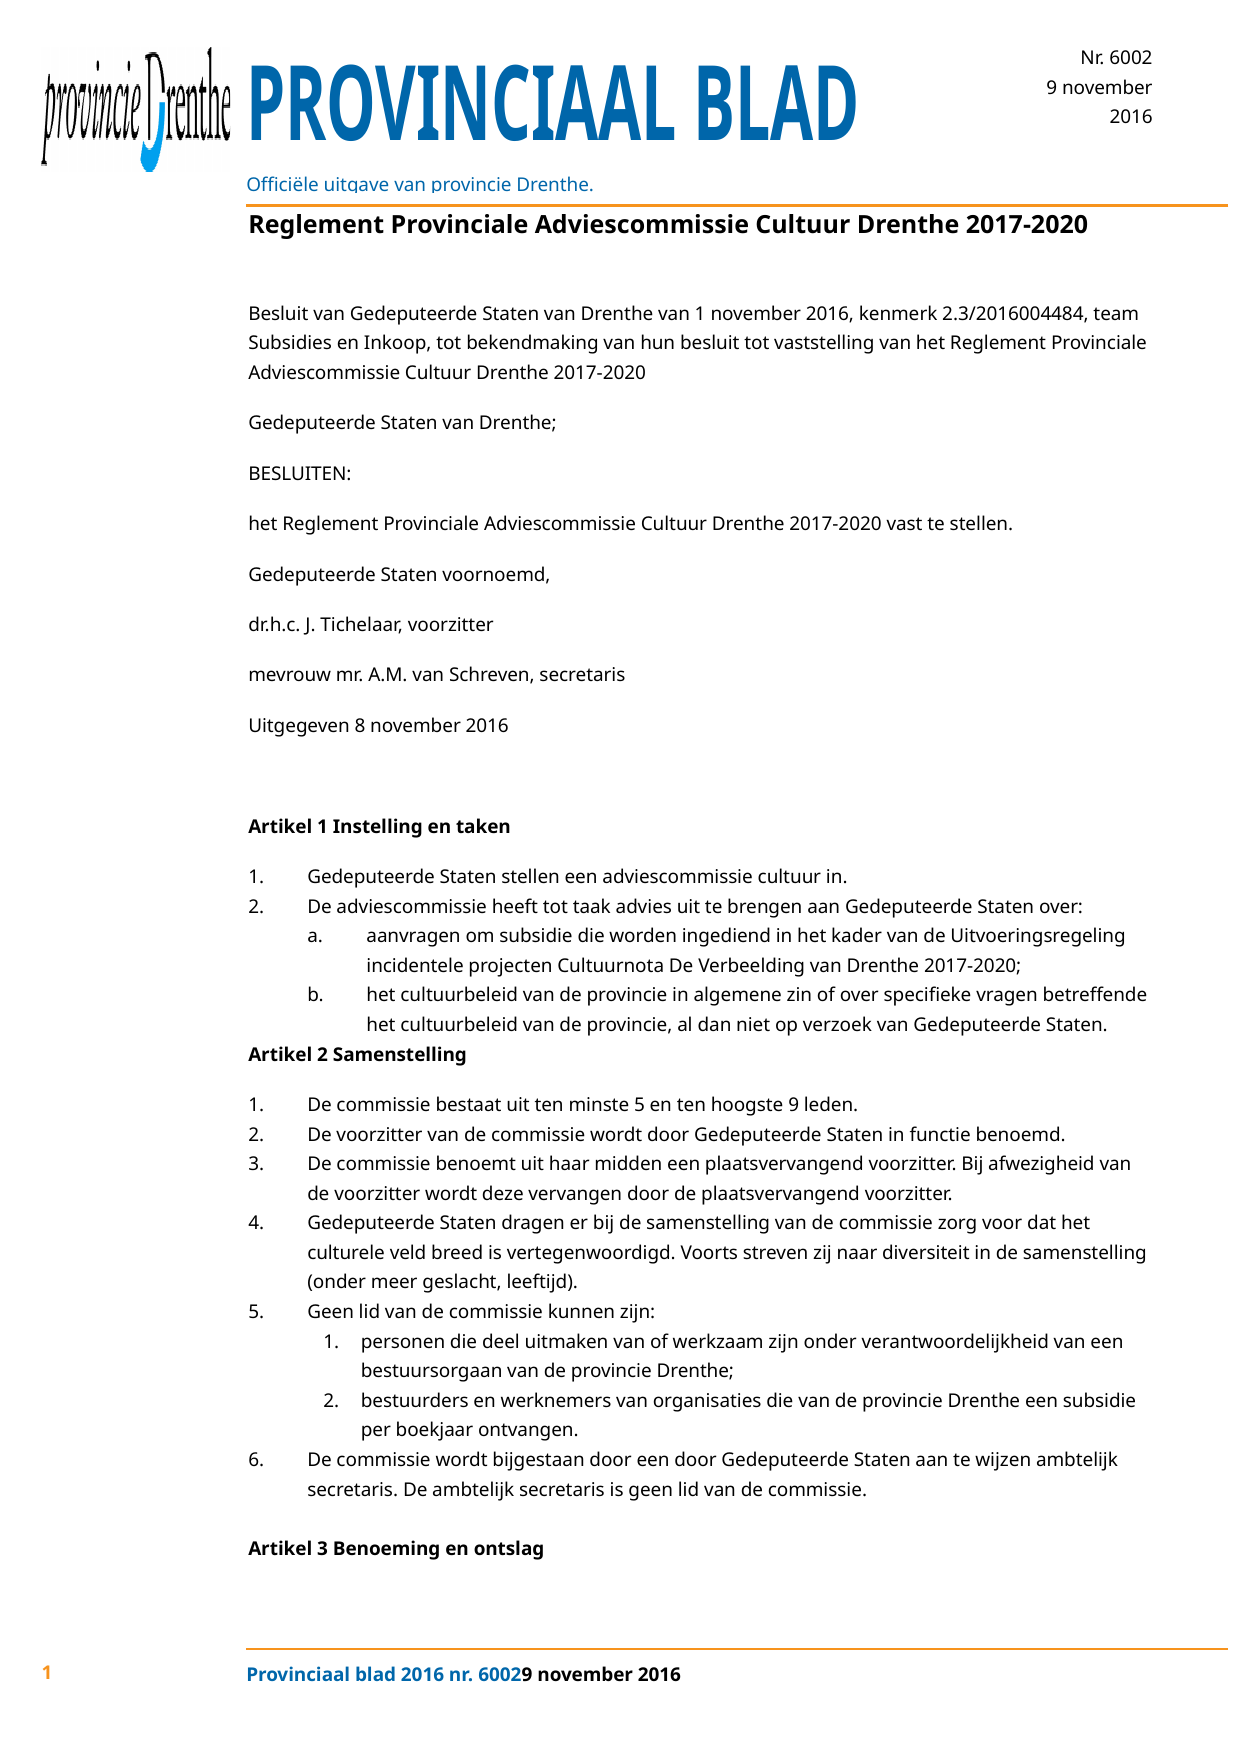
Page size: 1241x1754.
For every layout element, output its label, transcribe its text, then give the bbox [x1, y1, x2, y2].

list aanvragen om subsidie die worden ingediend in het kader van de Uitvoeringsregeling incidentele projecten Cultuurnota De Verbeelding van Drenthe 2017-2020; [307, 922, 1152, 978]
list De voorzitter van de commissie wordt door Gedeputeerde Staten in functie benoemd. [248, 1121, 1152, 1146]
list Gedeputeerde Staten dragen er bij de samenstelling van de commissie zorg voor dat het culturele veld breed is vertegenwoordigd. Voorts streven zij naar diversiteit in de samenstelling (onder meer geslacht, leeftijd). [248, 1209, 1152, 1294]
text Gedeputeerde Staten van Drenthe; [248, 409, 1152, 435]
text het Reglement Provinciale Adviescommissie Cultuur Drenthe 2017-2020 vast te stellen. [248, 510, 1152, 536]
list Geen lid van de commissie kunnen zijn: [248, 1298, 1152, 1324]
list De adviescommissie heeft tot taak advies uit te brengen aan Gedeputeerde Staten over: [248, 893, 1152, 918]
picture [41, 47, 231, 172]
list personen die deel uitmaken van of werkzaam zijn onder verantwoordelijkheid van een bestuursorgaan van de provincie Drenthe; [323, 1328, 1152, 1383]
text Reglement Provinciale Adviescommissie Cultuur Drenthe 2017-2020 [248, 207, 1152, 241]
list De commissie wordt bijgestaan door een door Gedeputeerde Staten aan te wijzen ambtelijk secretaris. De ambtelijk secretaris is geen lid van de commissie. [248, 1446, 1152, 1501]
text Uitgegeven 8 november 2016 [248, 712, 1152, 738]
list De commissie bestaat uit ten minste 5 en ten hoogste 9 leden. [248, 1091, 1152, 1117]
text Artikel 3 Benoeming en ontslag [248, 1535, 1152, 1561]
text mevrouw mr. A.M. van Schreven, secretaris [248, 662, 1152, 687]
text Besluit van Gedeputeerde Staten van Drenthe van 1 november 2016, kenmerk 2.3/2016004484, team Subsidies en Inkoop, tot bekendmaking van hun besluit tot vaststelling van het Reglement Provinciale Adviescommissie Cultuur Drenthe 2017-2020 [248, 300, 1152, 385]
text Artikel 1 Instelling en taken [248, 813, 1152, 838]
text dr.h.c. J. Tichelaar, voorzitter [248, 611, 1152, 637]
list het cultuurbeleid van de provincie in algemene zin of over specifieke vragen betreffende het cultuurbeleid van de provincie, al dan niet op verzoek van Gedeputeerde Staten. [307, 982, 1152, 1037]
text Gedeputeerde Staten voornoemd, [248, 561, 1152, 586]
list Gedeputeerde Staten stellen een adviescommissie cultuur in. [248, 863, 1152, 889]
list De commissie benoemt uit haar midden een plaatsvervangend voorzitter. Bij afwezigheid van de voorzitter wordt deze vervangen door de plaatsvervangend voorzitter. [248, 1150, 1152, 1206]
text BESLUITEN: [248, 460, 1152, 486]
text Artikel 2 Samenstelling [248, 1041, 1152, 1066]
list bestuurders en werknemers van organisaties die van de provincie Drenthe een subsidie per boekjaar ontvangen. [323, 1387, 1152, 1442]
